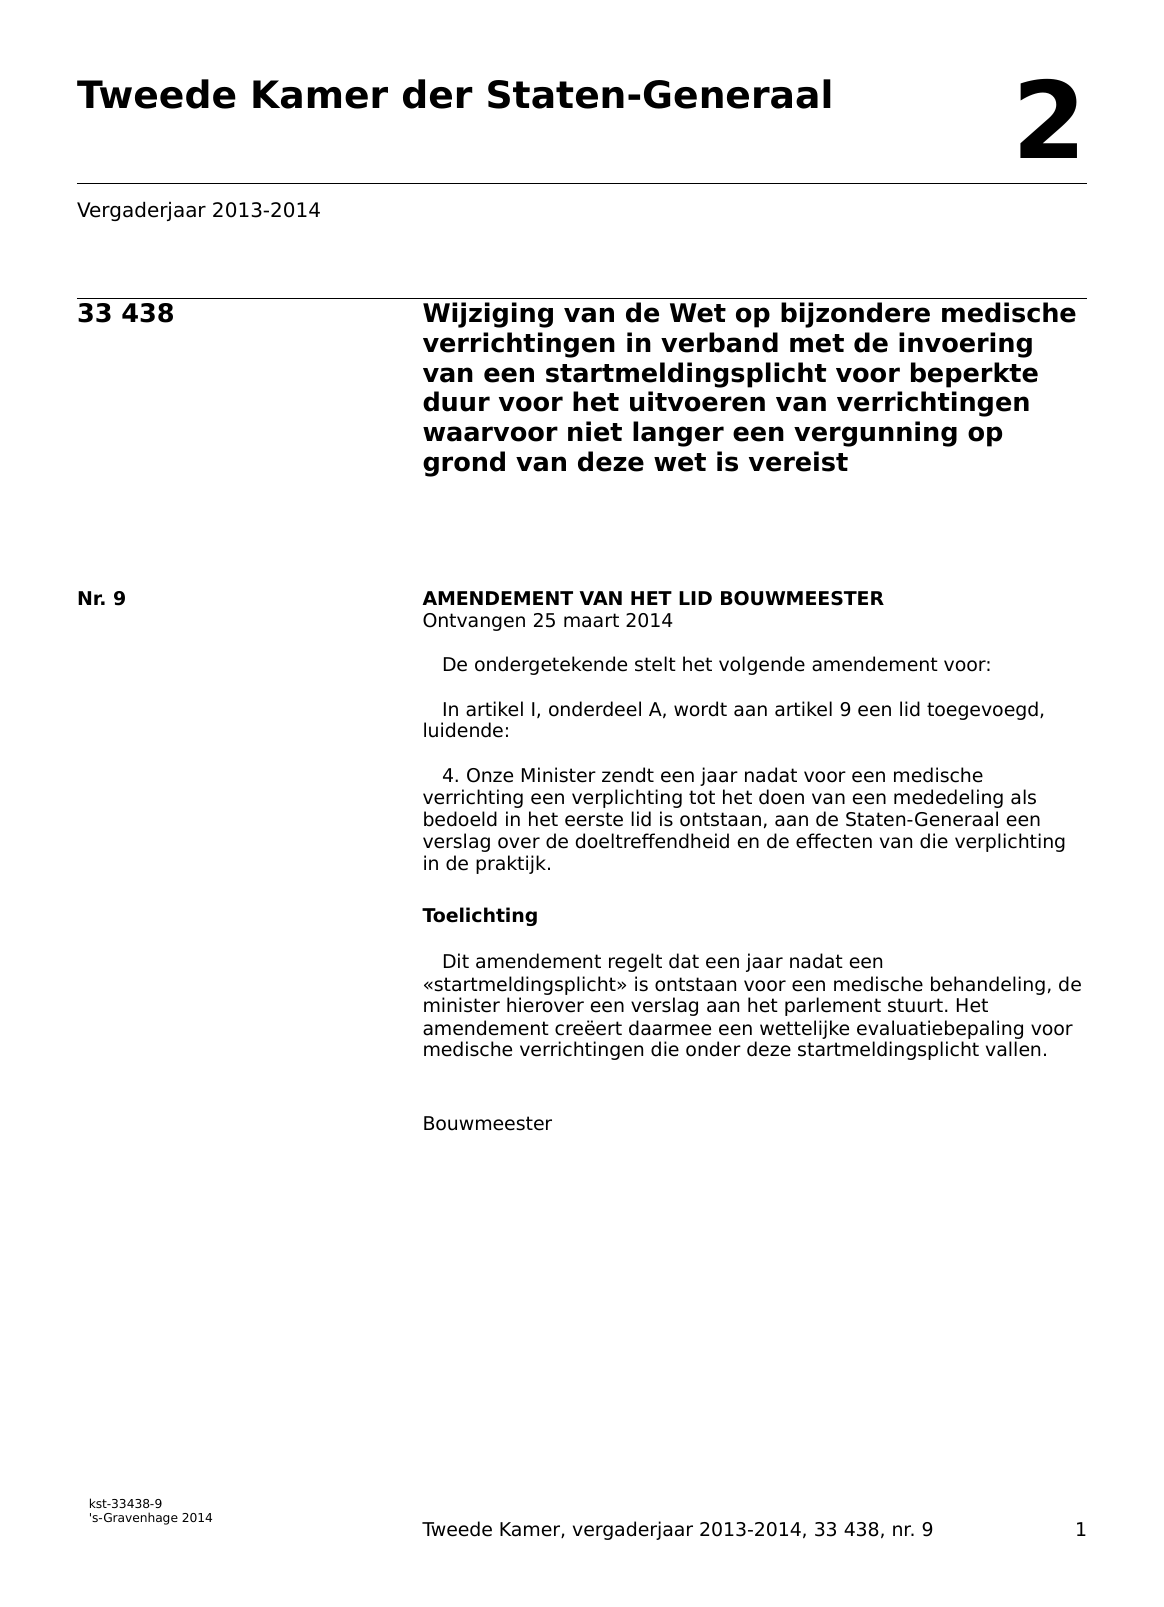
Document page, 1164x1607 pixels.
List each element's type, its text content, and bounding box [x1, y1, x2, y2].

subtitle Toelichting [422, 904, 1087, 926]
text Bouwmeester [422, 1091, 1087, 1135]
text Dit amendement regelt dat een jaar nadat een «startmeldingsplicht» is ontstaan voor een medische behandeling, de minister hierover een verslag aan het parlement stuurt. Het amendement creëert daarmee een wettelijke evaluatiebepaling voor medische verrichtingen die onder deze startmeldingsplicht vallen. [422, 951, 1087, 1061]
text kst-33438-9 [88, 1497, 323, 1511]
table_header 2 [886, 59, 1087, 183]
text Ontvangen 25 maart 2014 [422, 610, 1087, 632]
text 4. Onze Minister zendt een jaar nadat voor een medische verrichting een verplichting tot het doen van een mededeling als bedoeld in het eerste lid is ontstaan, aan de Staten-Generaal een verslag over de doeltreffendheid en de effecten van die verplichting in de praktijk. [422, 764, 1087, 874]
text In artikel I, onderdeel A, wordt aan artikel 9 een lid toegevoegd, luidende: [422, 698, 1087, 742]
text 's-Gravenhage 2014 [88, 1511, 323, 1525]
subtitle 33 438 Wijziging van de Wet op bijzondere medische verrichtingen in verband met de invoering van een startmeldingsplicht voor beperkte duur voor het uitvoeren van verrichtingen waarvoor niet langer een vergunning op grond van deze wet is vereist [77, 299, 1087, 477]
table_header Tweede Kamer der Staten-Generaal [77, 59, 886, 183]
table_cell Vergaderjaar 2013-2014 [77, 184, 1087, 298]
subtitle Nr. 9 AMENDEMENT VAN HET LID BOUWMEESTER [77, 588, 1087, 610]
text De ondergetekende stelt het volgende amendement voor: [422, 654, 1087, 676]
